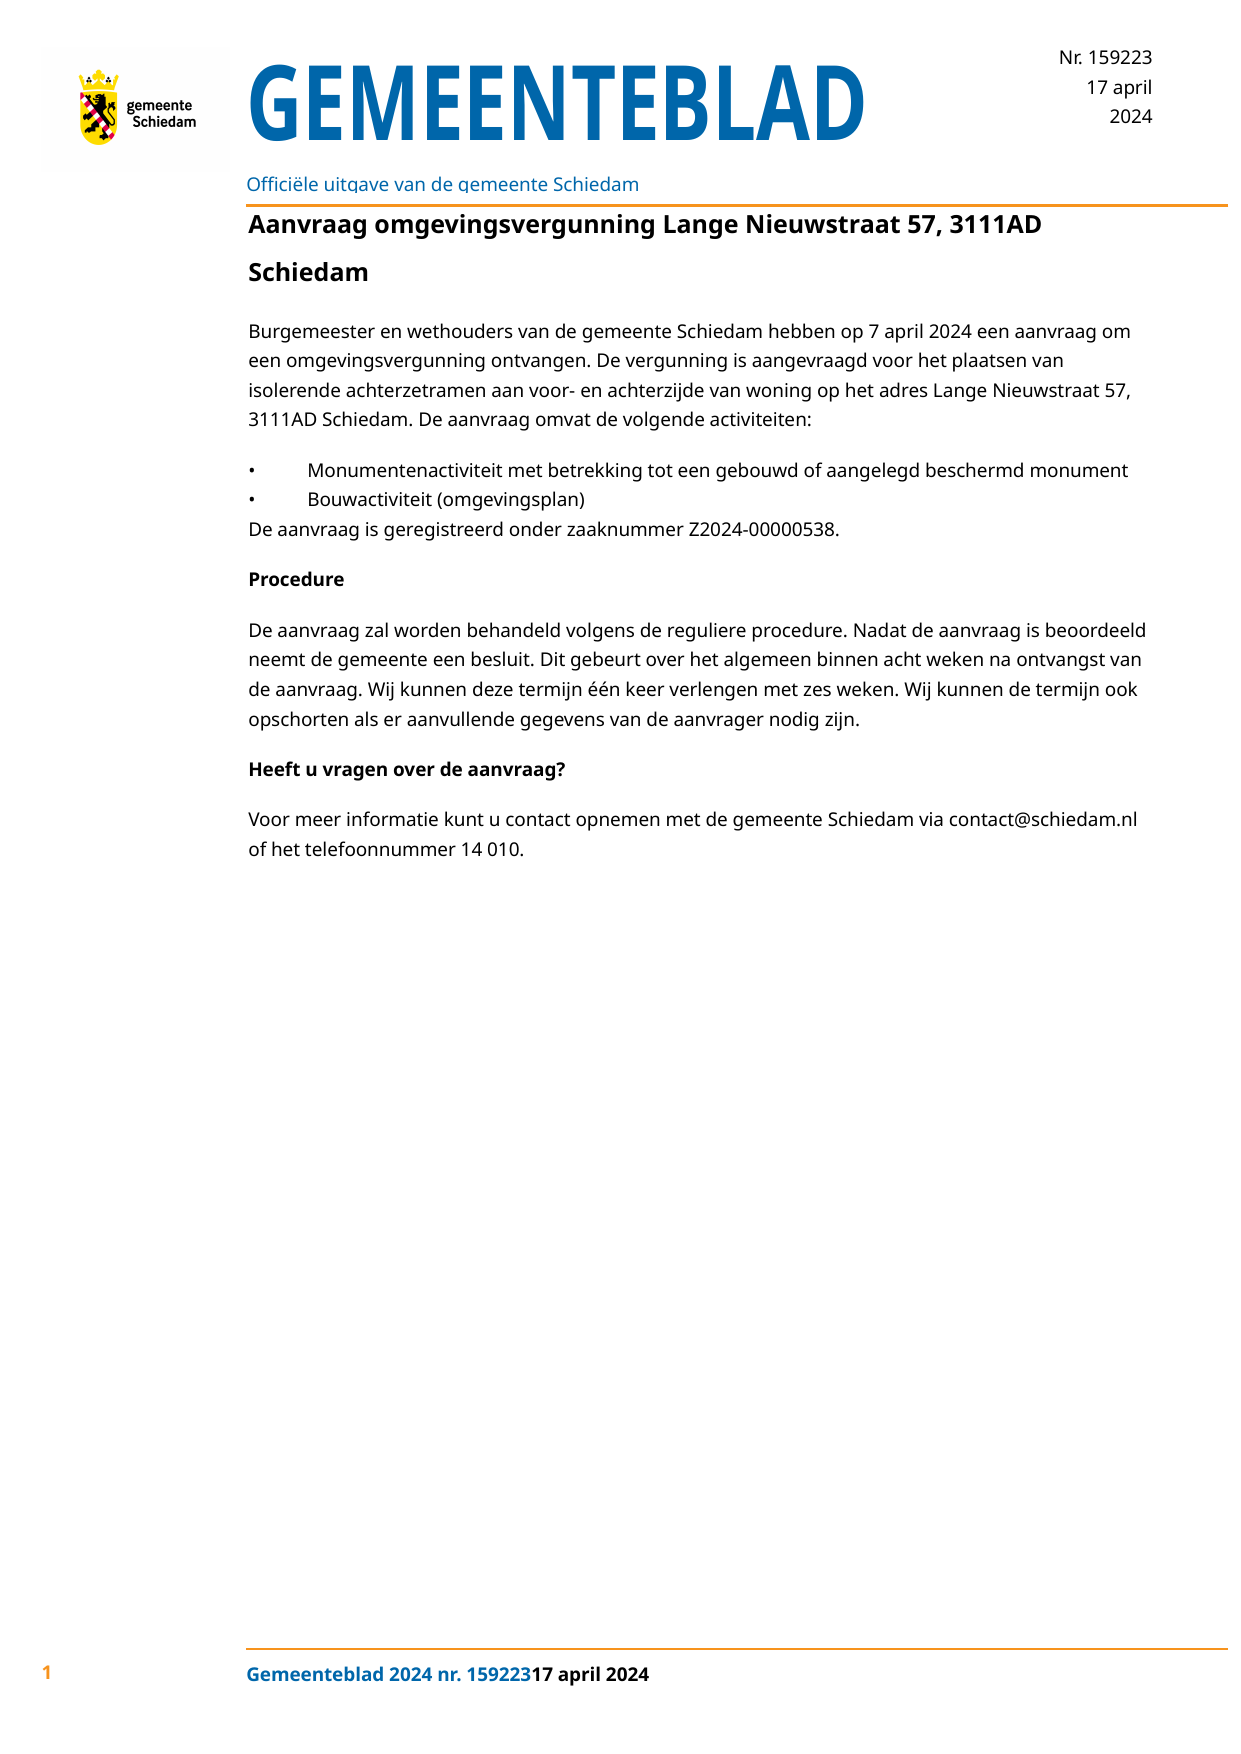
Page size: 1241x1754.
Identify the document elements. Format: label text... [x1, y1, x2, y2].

text Burgemeester en wethouders van de gemeente Schiedam hebben op 7 april 2024 een aanvraag om een omgevingsvergunning ontvangen. De vergunning is aangevraagd voor het plaatsen van isolerende achterzetramen aan voor- en achterzijde van woning op het adres Lange Nieuwstraat 57, 3111AD Schiedam. De aanvraag omvat de volgende activiteiten: [248, 318, 1152, 432]
text De aanvraag is geregistreerd onder zaaknummer Z2024-00000538. [248, 516, 1152, 542]
picture [41, 47, 231, 172]
list Monumentenactiviteit met betrekking tot een gebouwd of aangelegd beschermd monument [248, 457, 1152, 483]
text De aanvraag zal worden behandeld volgens de reguliere procedure. Nadat de aanvraag is beoordeeld neemt de gemeente een besluit. Dit gebeurt over het algemeen binnen acht weken na ontvangst van de aanvraag. Wij kunnen deze termijn één keer verlengen met zes weken. Wij kunnen de termijn ook opschorten als er aanvullende gegevens van de aanvrager nodig zijn. [248, 617, 1152, 732]
text Procedure [248, 567, 1152, 592]
text Voor meer informatie kunt u contact opnemen met de gemeente Schiedam via contact@schiedam.nl of het telefoonnummer 14 010. [248, 807, 1152, 862]
text Heeft u vragen over de aanvraag? [248, 756, 1152, 782]
list Bouwactiviteit (omgevingsplan) [248, 487, 1152, 512]
text Aanvraag omgevingsvergunning Lange Nieuwstraat 57, 3111AD Schiedam [248, 207, 1152, 288]
